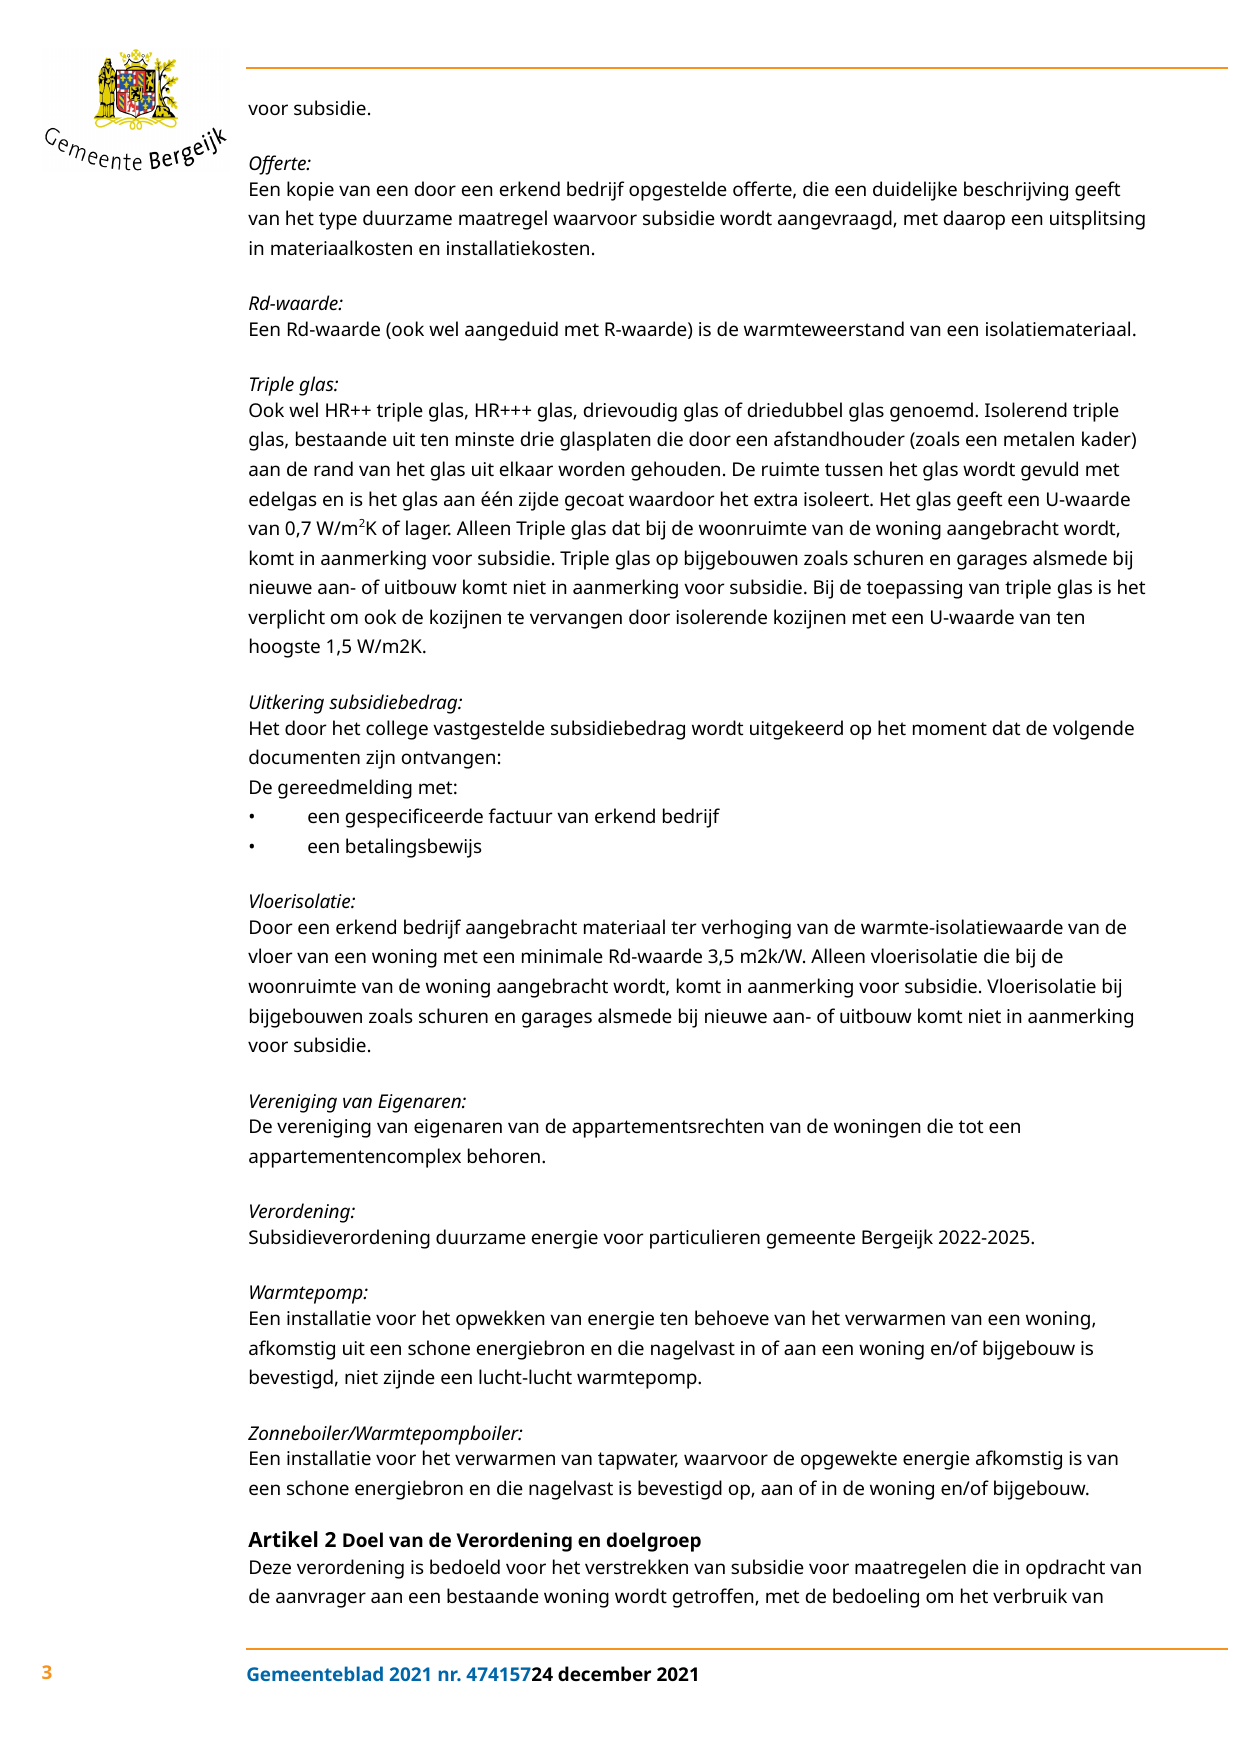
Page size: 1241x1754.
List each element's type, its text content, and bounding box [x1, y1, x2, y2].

list een betalingsbewijs [248, 833, 1152, 859]
text Triple glas: [248, 371, 1152, 397]
text De gereedmelding met: [248, 774, 1152, 800]
text Een installatie voor het opwekken van energie ten behoeve van het verwarmen van een woning, afkomstig uit een schone energiebron en die nagelvast in of aan een woning en/of bijgebouw is bevestigd, niet zijnde een lucht-lucht warmtepomp. [248, 1305, 1152, 1390]
text Het door het college vastgestelde subsidiebedrag wordt uitgekeerd op het moment dat de volgende documenten zijn ontvangen: [248, 715, 1152, 770]
text Verordening: [248, 1198, 1152, 1224]
text voor subsidie. [248, 95, 1152, 121]
text Vloerisolatie: [248, 888, 1152, 914]
text Uitkering subsidiebedrag: [248, 689, 1152, 715]
text Rd-waarde: [248, 290, 1152, 316]
text Een Rd-waarde (ook wel aangeduid met R-waarde) is de warmteweerstand van een isolatiemateriaal. [248, 316, 1152, 342]
text Offerte: [248, 150, 1152, 176]
picture [41, 47, 231, 172]
text Een kopie van een door een erkend bedrijf opgestelde offerte, die een duidelijke beschrijving geeft van het type duurzame maatregel waarvoor subsidie wordt aangevraagd, met daarop een uitsplitsing in materiaalkosten en installatiekosten. [248, 176, 1152, 261]
text Subsidieverordening duurzame energie voor particulieren gemeente Bergeijk 2022-2025. [248, 1224, 1152, 1250]
text Een installatie voor het verwarmen van tapwater, waarvoor de opgewekte energie afkomstig is van een schone energiebron en die nagelvast is bevestigd op, aan of in de woning en/of bijgebouw. [248, 1445, 1152, 1501]
text Artikel 2 Doel van de Verordening en doelgroep [248, 1525, 1152, 1554]
text Door een erkend bedrijf aangebracht materiaal ter verhoging van de warmte-isolatiewaarde van de vloer van een woning met een minimale Rd-waarde 3,5 m2k/W. Alleen vloerisolatie die bij de woonruimte van de woning aangebracht wordt, komt in aanmerking voor subsidie. Vloerisolatie bij bijgebouwen zoals schuren en garages alsmede bij nieuwe aan- of uitbouw komt niet in aanmerking voor subsidie. [248, 914, 1152, 1058]
text Zonneboiler/Warmtepompboiler: [248, 1420, 1152, 1445]
text Deze verordening is bedoeld voor het verstrekken van subsidie voor maatregelen die in opdracht van de aanvrager aan een bestaande woning wordt getroffen, met de bedoeling om het verbruik van [248, 1554, 1152, 1609]
text Warmtepomp: [248, 1279, 1152, 1305]
text De vereniging van eigenaren van de appartementsrechten van de woningen die tot een appartementencomplex behoren. [248, 1113, 1152, 1169]
text Vereniging van Eigenaren: [248, 1088, 1152, 1113]
text Ook wel HR++ triple glas, HR+++ glas, drievoudig glas of driedubbel glas genoemd. Isolerend triple glas, bestaande uit ten minste drie glasplaten die door een afstandhouder (zoals een metalen kader) aan de rand van het glas uit elkaar worden gehouden. De ruimte tussen het glas wordt gevuld met edelgas en is het glas aan één zijde gecoat waardoor het extra isoleert. Het glas geeft een U-waarde van 0,7 W/m2K of lager. Alleen Triple glas dat bij de woonruimte van de woning aangebracht wordt, komt in aanmerking voor subsidie. Triple glas op bijgebouwen zoals schuren en garages alsmede bij nieuwe aan- of uitbouw komt niet in aanmerking voor subsidie. Bij de toepassing van triple glas is het verplicht om ook de kozijnen te vervangen door isolerende kozijnen met een U-waarde van ten hoogste 1,5 W/m2K. [248, 397, 1152, 659]
list een gespecificeerde factuur van erkend bedrijf [248, 803, 1152, 829]
